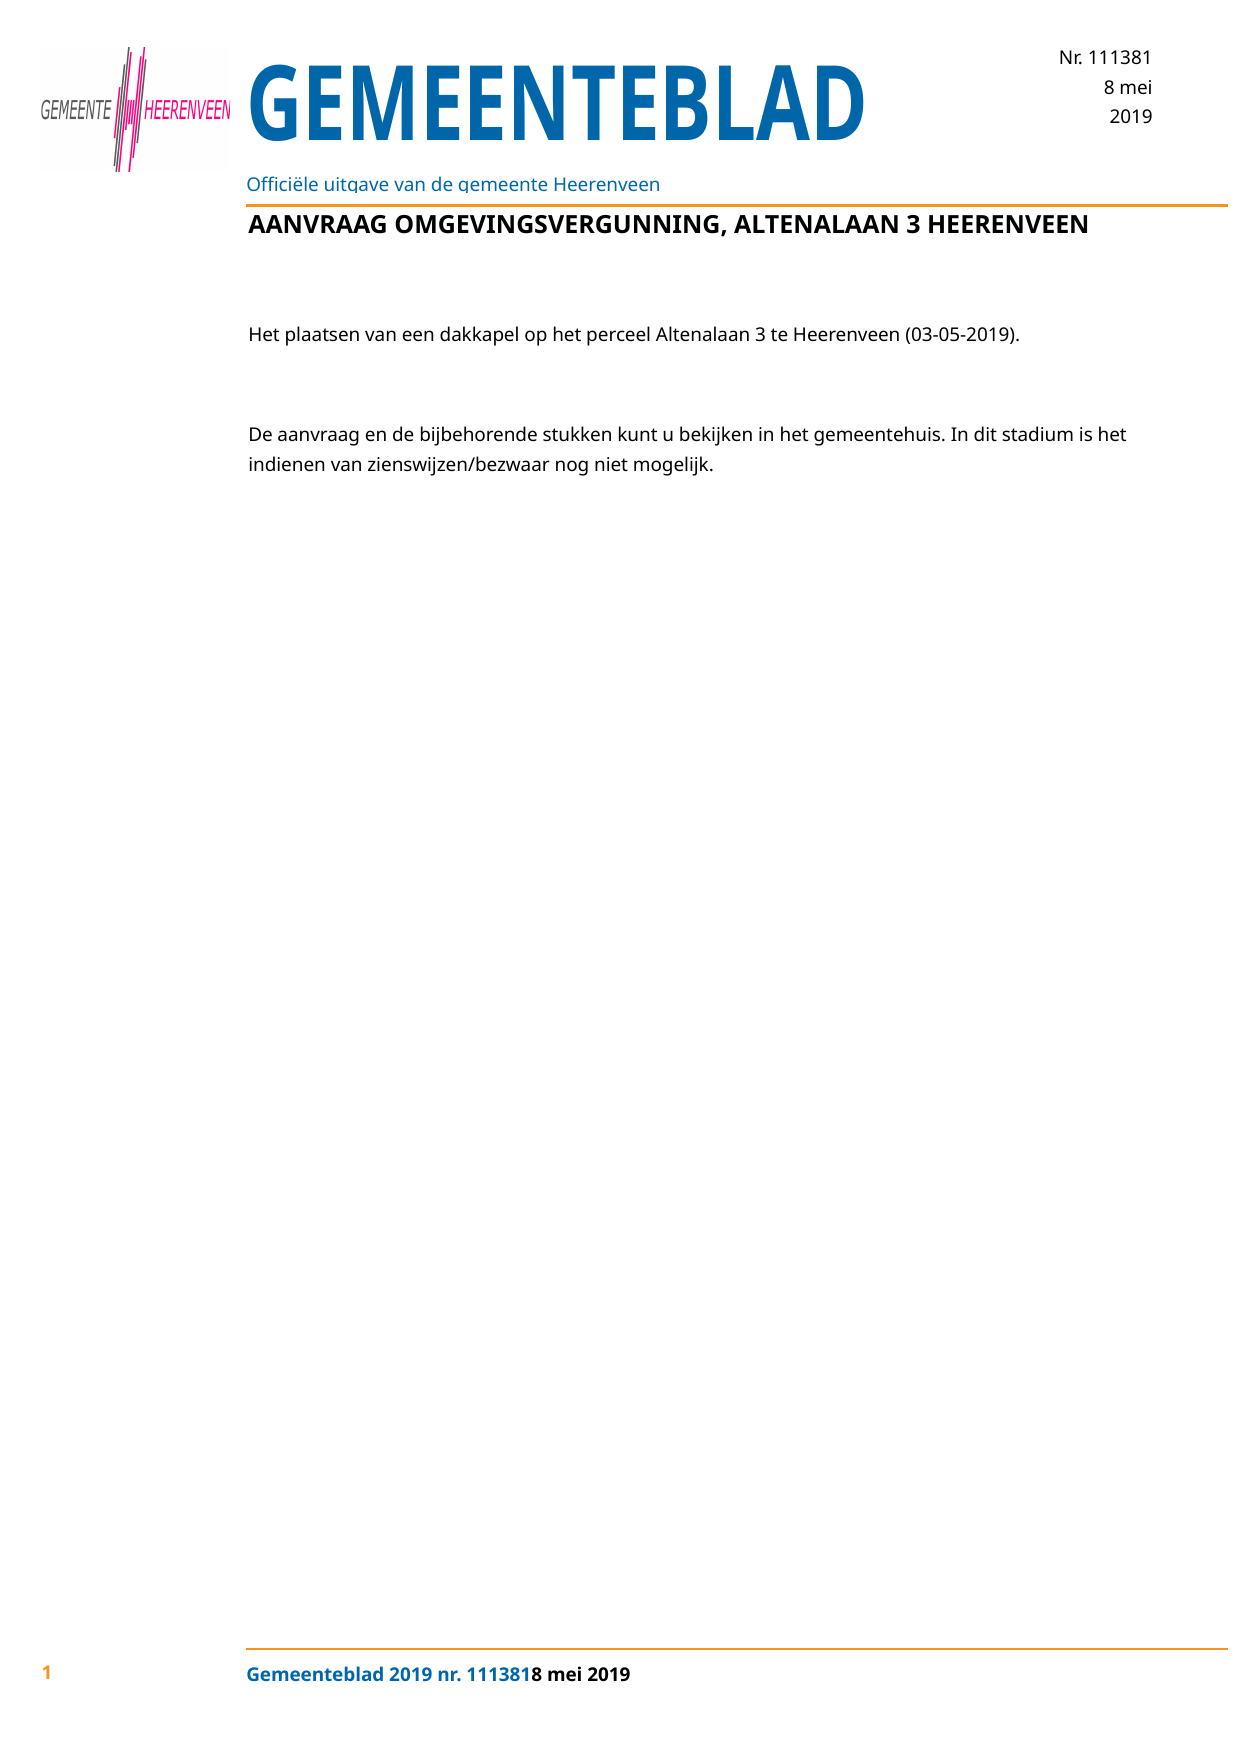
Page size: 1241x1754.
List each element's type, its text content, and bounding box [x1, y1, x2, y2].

text AANVRAAG OMGEVINGSVERGUNNING, ALTENALAAN 3 HEERENVEEN [248, 207, 1152, 241]
picture [41, 47, 231, 172]
text De aanvraag en de bijbehorende stukken kunt u bekijken in het gemeentehuis. In dit stadium is het indienen van zienswijzen/bezwaar nog niet mogelijk. [248, 422, 1152, 477]
text Het plaatsen van een dakkapel op het perceel Altenalaan 3 te Heerenveen (03-05-2019). [248, 321, 1152, 346]
